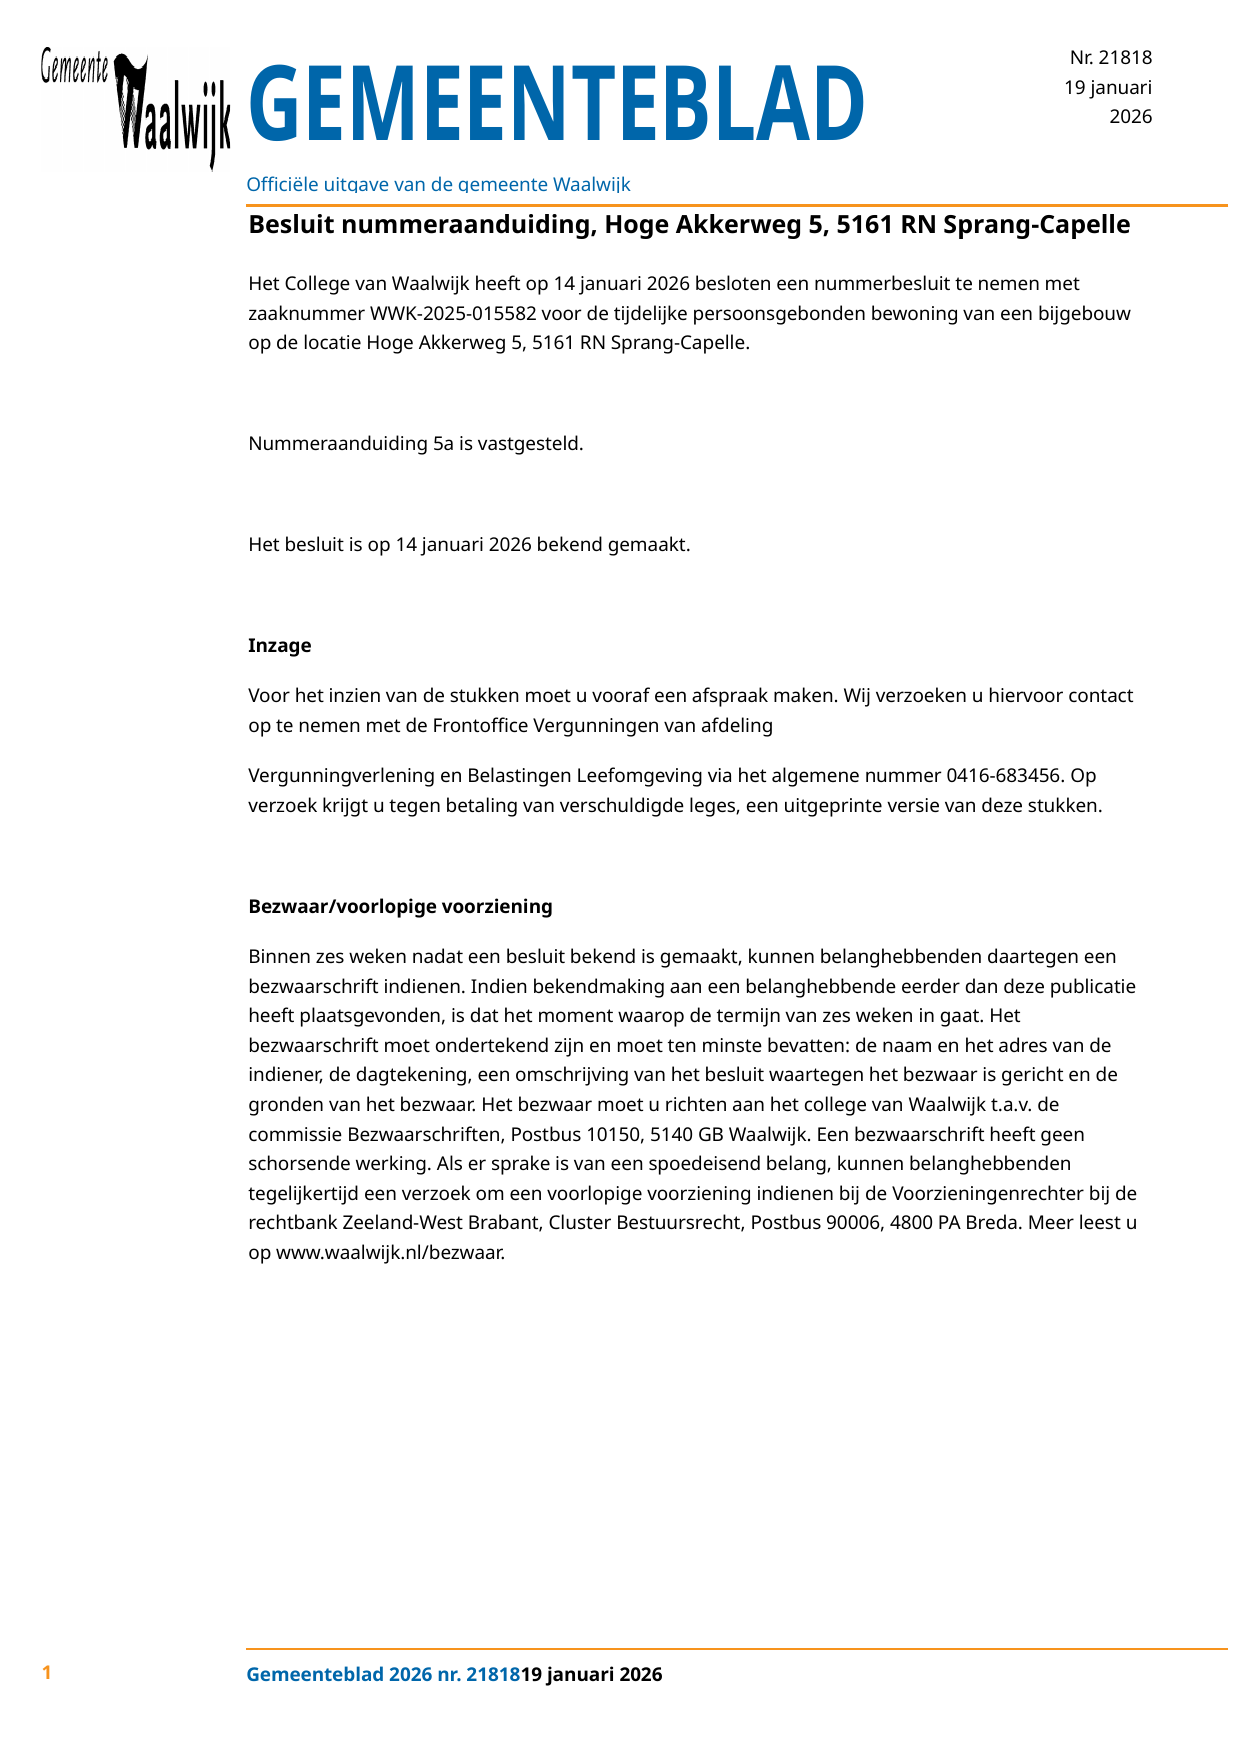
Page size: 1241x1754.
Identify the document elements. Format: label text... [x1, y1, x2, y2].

text Vergunningverlening en Belastingen Leefomgeving via het algemene nummer 0416-683456. Op verzoek krijgt u tegen betaling van verschuldigde leges, een uitgeprinte versie van deze stukken. [248, 762, 1152, 818]
text Bezwaar/voorlopige voorziening [248, 893, 1152, 918]
text Besluit nummeraanduiding, Hoge Akkerweg 5, 5161 RN Sprang-Capelle [248, 207, 1152, 241]
text Het besluit is op 14 januari 2026 bekend gemaakt. [248, 531, 1152, 557]
text Inzage [248, 632, 1152, 658]
text Nummeraanduiding 5a is vastgesteld. [248, 430, 1152, 456]
picture [41, 47, 231, 172]
text Voor het inzien van de stukken moet u vooraf een afspraak maken. Wij verzoeken u hiervoor contact op te nemen met de Frontoffice Vergunningen van afdeling [248, 682, 1152, 738]
text Het College van Waalwijk heeft op 14 januari 2026 besloten een nummerbesluit te nemen met zaaknummer WWK-2025-015582 voor de tijdelijke persoonsgebonden bewoning van een bijgebouw op de locatie Hoge Akkerweg 5, 5161 RN Sprang-Capelle. [248, 270, 1152, 355]
text Binnen zes weken nadat een besluit bekend is gemaakt, kunnen belanghebbenden daartegen een bezwaarschrift indienen. Indien bekendmaking aan een belanghebbende eerder dan deze publicatie heeft plaatsgevonden, is dat het moment waarop de termijn van zes weken in gaat. Het bezwaarschrift moet ondertekend zijn en moet ten minste bevatten: de naam en het adres van de indiener, de dagtekening, een omschrijving van het besluit waartegen het bezwaar is gericht en de gronden van het bezwaar. Het bezwaar moet u richten aan het college van Waalwijk t.a.v. de commissie Bezwaarschriften, Postbus 10150, 5140 GB Waalwijk. Een bezwaarschrift heeft geen schorsende werking. Als er sprake is van een spoedeisend belang, kunnen belanghebbenden tegelijkertijd een verzoek om een voorlopige voorziening indienen bij de Voorzieningenrechter bij de rechtbank Zeeland-West Brabant, Cluster Bestuursrecht, Postbus 90006, 4800 PA Breda. Meer leest u op www.waalwijk.nl/bezwaar. [248, 943, 1152, 1265]
